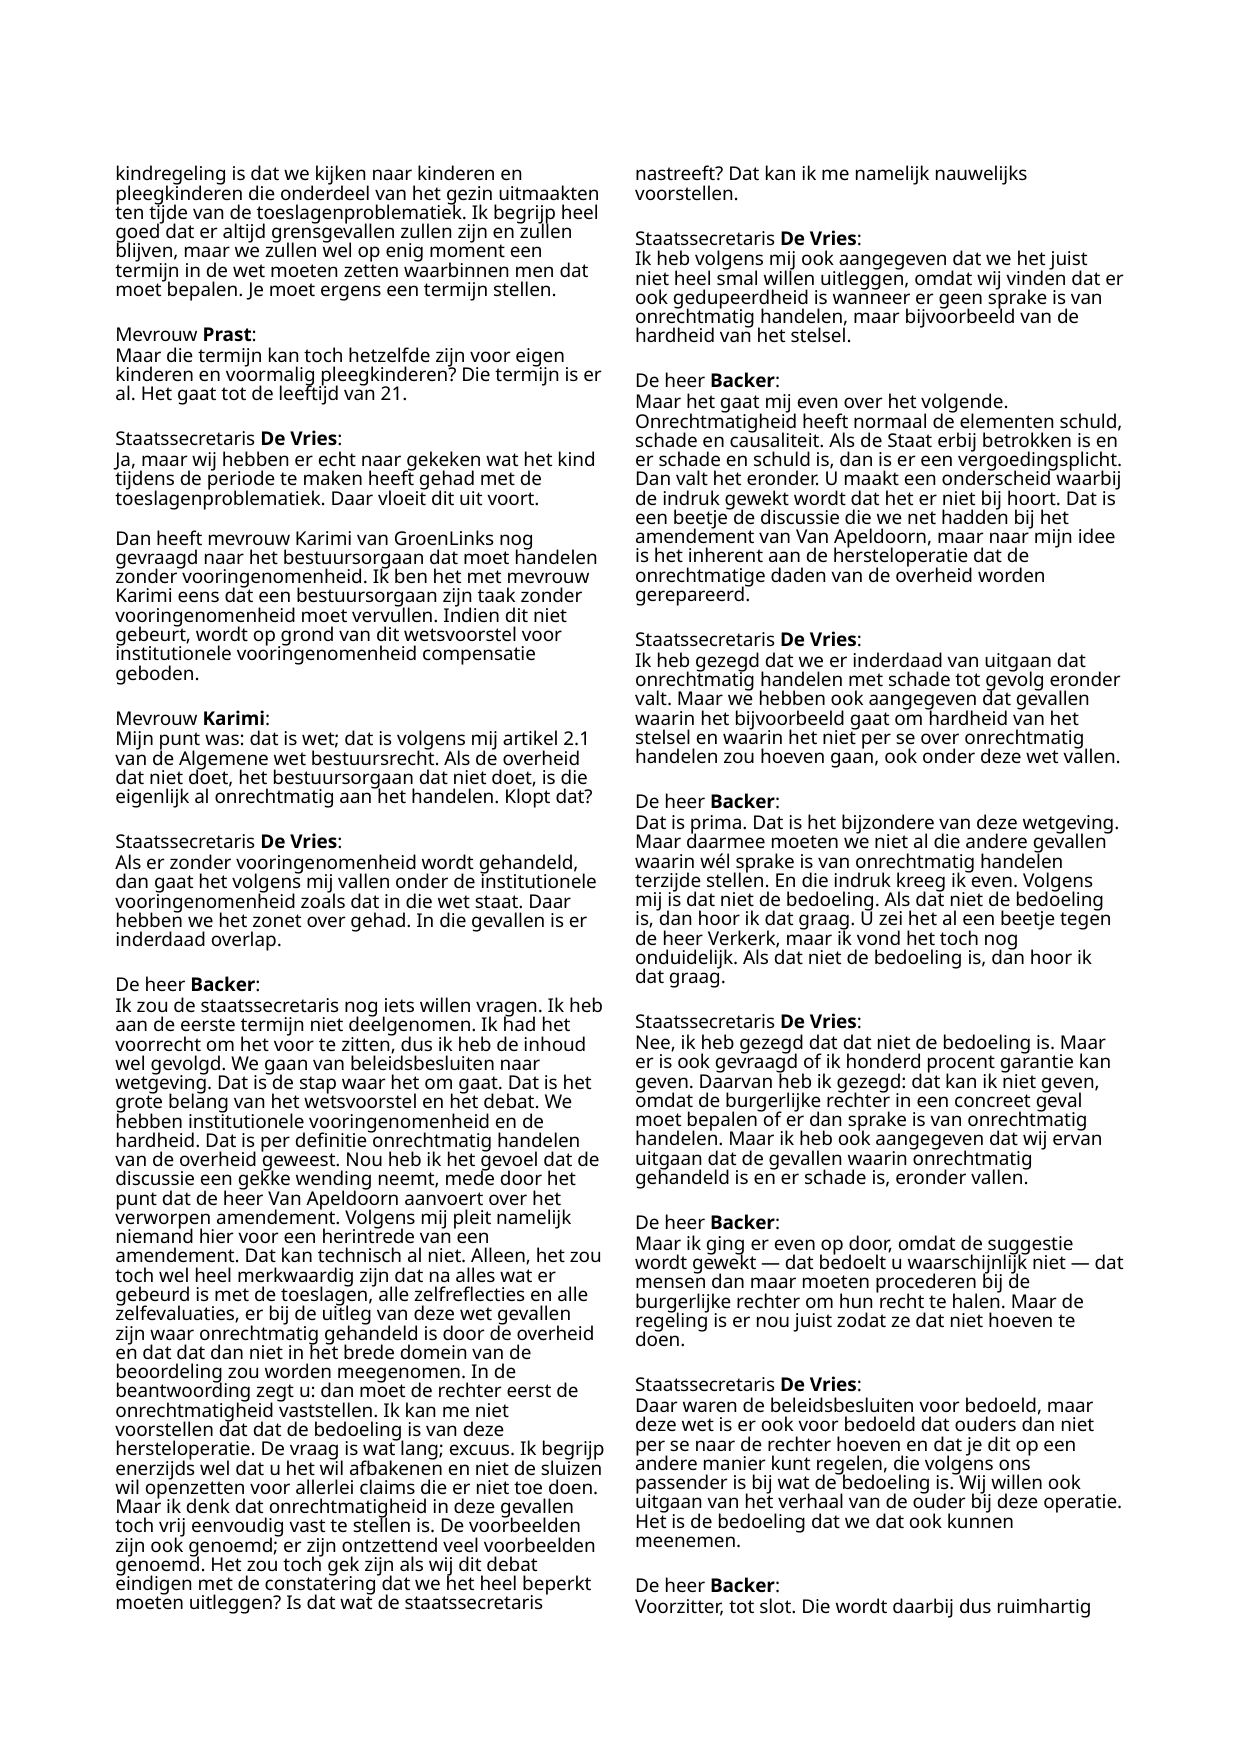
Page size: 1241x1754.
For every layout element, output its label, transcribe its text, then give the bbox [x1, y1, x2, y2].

text Staatssecretaris De Vries: [115, 425, 605, 451]
text De heer Backer: [115, 971, 605, 997]
text Ik zou de staatssecretaris nog iets willen vragen. Ik heb aan de eerste termijn niet deelgenomen. Ik had het voorrecht om het voor te zitten, dus ik heb de inhoud wel gevolgd. We gaan van beleidsbesluiten naar wetgeving. Dat is de stap waar het om gaat. Dat is het grote belang van het wetsvoorstel en het debat. We hebben institutionele vooringenomenheid en de hardheid. Dat is per definitie onrechtmatig handelen van de overheid geweest. Nou heb ik het gevoel dat de discussie een gekke wending neemt, mede door het punt dat de heer Van Apeldoorn aanvoert over het verworpen amendement. Volgens mij pleit namelijk niemand hier voor een herintrede van een amendement. Dat kan technisch al niet. Alleen, het zou toch wel heel merkwaardig zijn dat na alles wat er gebeurd is met de toeslagen, alle zelfreflecties en alle zelfevaluaties, er bij de uitleg van deze wet gevallen zijn waar onrechtmatig gehandeld is door de overheid en dat dat dan niet in het brede domein van de beoordeling zou worden meegenomen. In de beantwoording zegt u: dan moet de rechter eerst de onrechtmatigheid vaststellen. Ik kan me niet voorstellen dat dat de bedoeling is van deze hersteloperatie. De vraag is wat lang; excuus. Ik begrijp enerzijds wel dat u het wil afbakenen en niet de sluizen wil openzetten voor allerlei claims die er niet toe doen. Maar ik denk dat onrechtmatigheid in deze gevallen toch vrij eenvoudig vast te stellen is. De voorbeelden zijn ook genoemd; er zijn ontzettend veel voorbeelden genoemd. Het zou toch gek zijn als wij dit debat eindigen met de constatering dat we het heel beperkt moeten uitleggen? Is dat wat de staatssecretaris [115, 997, 605, 1614]
text nastreeft? Dat kan ik me namelijk nauwelijks voorstellen. [635, 165, 1125, 204]
text Maar die termijn kan toch hetzelfde zijn voor eigen kinderen en voormalig pleegkinderen? Die termijn is er al. Het gaat tot de leeftijd van 21. [115, 347, 605, 404]
text Dat is prima. Dat is het bijzondere van deze wetgeving. Maar daarmee moeten we niet al die andere gevallen waarin wél sprake is van onrechtmatig handelen terzijde stellen. En die indruk kreeg ik even. Volgens mij is dat niet de bedoeling. Als dat niet de bedoeling is, dan hoor ik dat graag. U zei het al een beetje tegen de heer Verkerk, maar ik vond het toch nog onduidelijk. Als dat niet de bedoeling is, dan hoor ik dat graag. [635, 814, 1125, 987]
text Staatssecretaris De Vries: [635, 225, 1125, 250]
text Als er zonder vooringenomenheid wordt gehandeld, dan gaat het volgens mij vallen onder de institutionele vooringenomenheid zoals dat in die wet staat. Daar hebben we het zonet over gehad. In die gevallen is er inderdaad overlap. [115, 854, 605, 950]
text De heer Backer: [635, 368, 1125, 393]
text Maar ik ging er even op door, omdat de suggestie wordt gewekt — dat bedoelt u waarschijnlijk niet — dat mensen dan maar moeten procederen bij de burgerlijke rechter om hun recht te halen. Maar de regeling is er nou juist zodat ze dat niet hoeven te doen. [635, 1235, 1125, 1350]
text Ja, maar wij hebben er echt naar gekeken wat het kind tijdens de periode te maken heeft gehad met de toeslagenproblematiek. Daar vloeit dit uit voort. [115, 451, 605, 509]
text Ik heb volgens mij ook aangegeven dat we het juist niet heel smal willen uitleggen, omdat wij vinden dat er ook gedupeerdheid is wanneer er geen sprake is van onrechtmatig handelen, maar bijvoorbeeld van de hardheid van het stelsel. [635, 250, 1125, 347]
text Staatssecretaris De Vries: [115, 828, 605, 854]
text Nee, ik heb gezegd dat dat niet de bedoeling is. Maar er is ook gevraagd of ik honderd procent garantie kan geven. Daarvan heb ik gezegd: dat kan ik niet geven, omdat de burgerlijke rechter in een concreet geval moet bepalen of er dan sprake is van onrechtmatig handelen. Maar ik heb ook aangegeven dat wij ervan uitgaan dat de gevallen waarin onrechtmatig gehandeld is en er schade is, eronder vallen. [635, 1034, 1125, 1188]
text Ik heb gezegd dat we er inderdaad van uitgaan dat onrechtmatig handelen met schade tot gevolg eronder valt. Maar we hebben ook aangegeven dat gevallen waarin het bijvoorbeeld gaat om hardheid van het stelsel en waarin het niet per se over onrechtmatig handelen zou hoeven gaan, ook onder deze wet vallen. [635, 652, 1125, 767]
text Dan heeft mevrouw Karimi van GroenLinks nog gevraagd naar het bestuursorgaan dat moet handelen zonder vooringenomenheid. Ik ben het met mevrouw Karimi eens dat een bestuursorgaan zijn taak zonder vooringenomenheid moet vervullen. Indien dit niet gebeurt, wordt op grond van dit wetsvoorstel voor institutionele vooringenomenheid compensatie geboden. [115, 530, 605, 684]
text De heer Backer: [635, 1572, 1125, 1598]
text Staatssecretaris De Vries: [635, 1371, 1125, 1397]
text De heer Backer: [635, 788, 1125, 814]
text Daar waren de beleidsbesluiten voor bedoeld, maar deze wet is er ook voor bedoeld dat ouders dan niet per se naar de rechter hoeven en dat je dit op een andere manier kunt regelen, die volgens ons passender is bij wat de bedoeling is. Wij willen ook uitgaan van het verhaal van de ouder bij deze operatie. Het is de bedoeling dat we dat ook kunnen meenemen. [635, 1397, 1125, 1551]
text Voorzitter, tot slot. Die wordt daarbij dus ruimhartig [635, 1598, 1125, 1617]
text De heer Backer: [635, 1209, 1125, 1235]
text Staatssecretaris De Vries: [635, 626, 1125, 652]
text Mevrouw Karimi: [115, 705, 605, 730]
text Mijn punt was: dat is wet; dat is volgens mij artikel 2.1 van de Algemene wet bestuursrecht. Als de overheid dat niet doet, het bestuursorgaan dat niet doet, is die eigenlijk al onrechtmatig aan het handelen. Klopt dat? [115, 730, 605, 807]
text kindregeling is dat we kijken naar kinderen en pleegkinderen die onderdeel van het gezin uitmaakten ten tijde van de toeslagenproblematiek. Ik begrijp heel goed dat er altijd grensgevallen zullen zijn en zullen blijven, maar we zullen wel op enig moment een termijn in de wet moeten zetten waarbinnen men dat moet bepalen. Je moet ergens een termijn stellen. [115, 165, 605, 300]
text Staatssecretaris De Vries: [635, 1008, 1125, 1034]
text Maar het gaat mij even over het volgende. Onrechtmatigheid heeft normaal de elementen schuld, schade en causaliteit. Als de Staat erbij betrokken is en er schade en schuld is, dan is er een vergoedingsplicht. Dan valt het eronder. U maakt een onderscheid waarbij de indruk gewekt wordt dat het er niet bij hoort. Dat is een beetje de discussie die we net hadden bij het amendement van Van Apeldoorn, maar naar mijn idee is het inherent aan de hersteloperatie dat de onrechtmatige daden van de overheid worden gerepareerd. [635, 393, 1125, 605]
text Mevrouw Prast: [115, 321, 605, 347]
